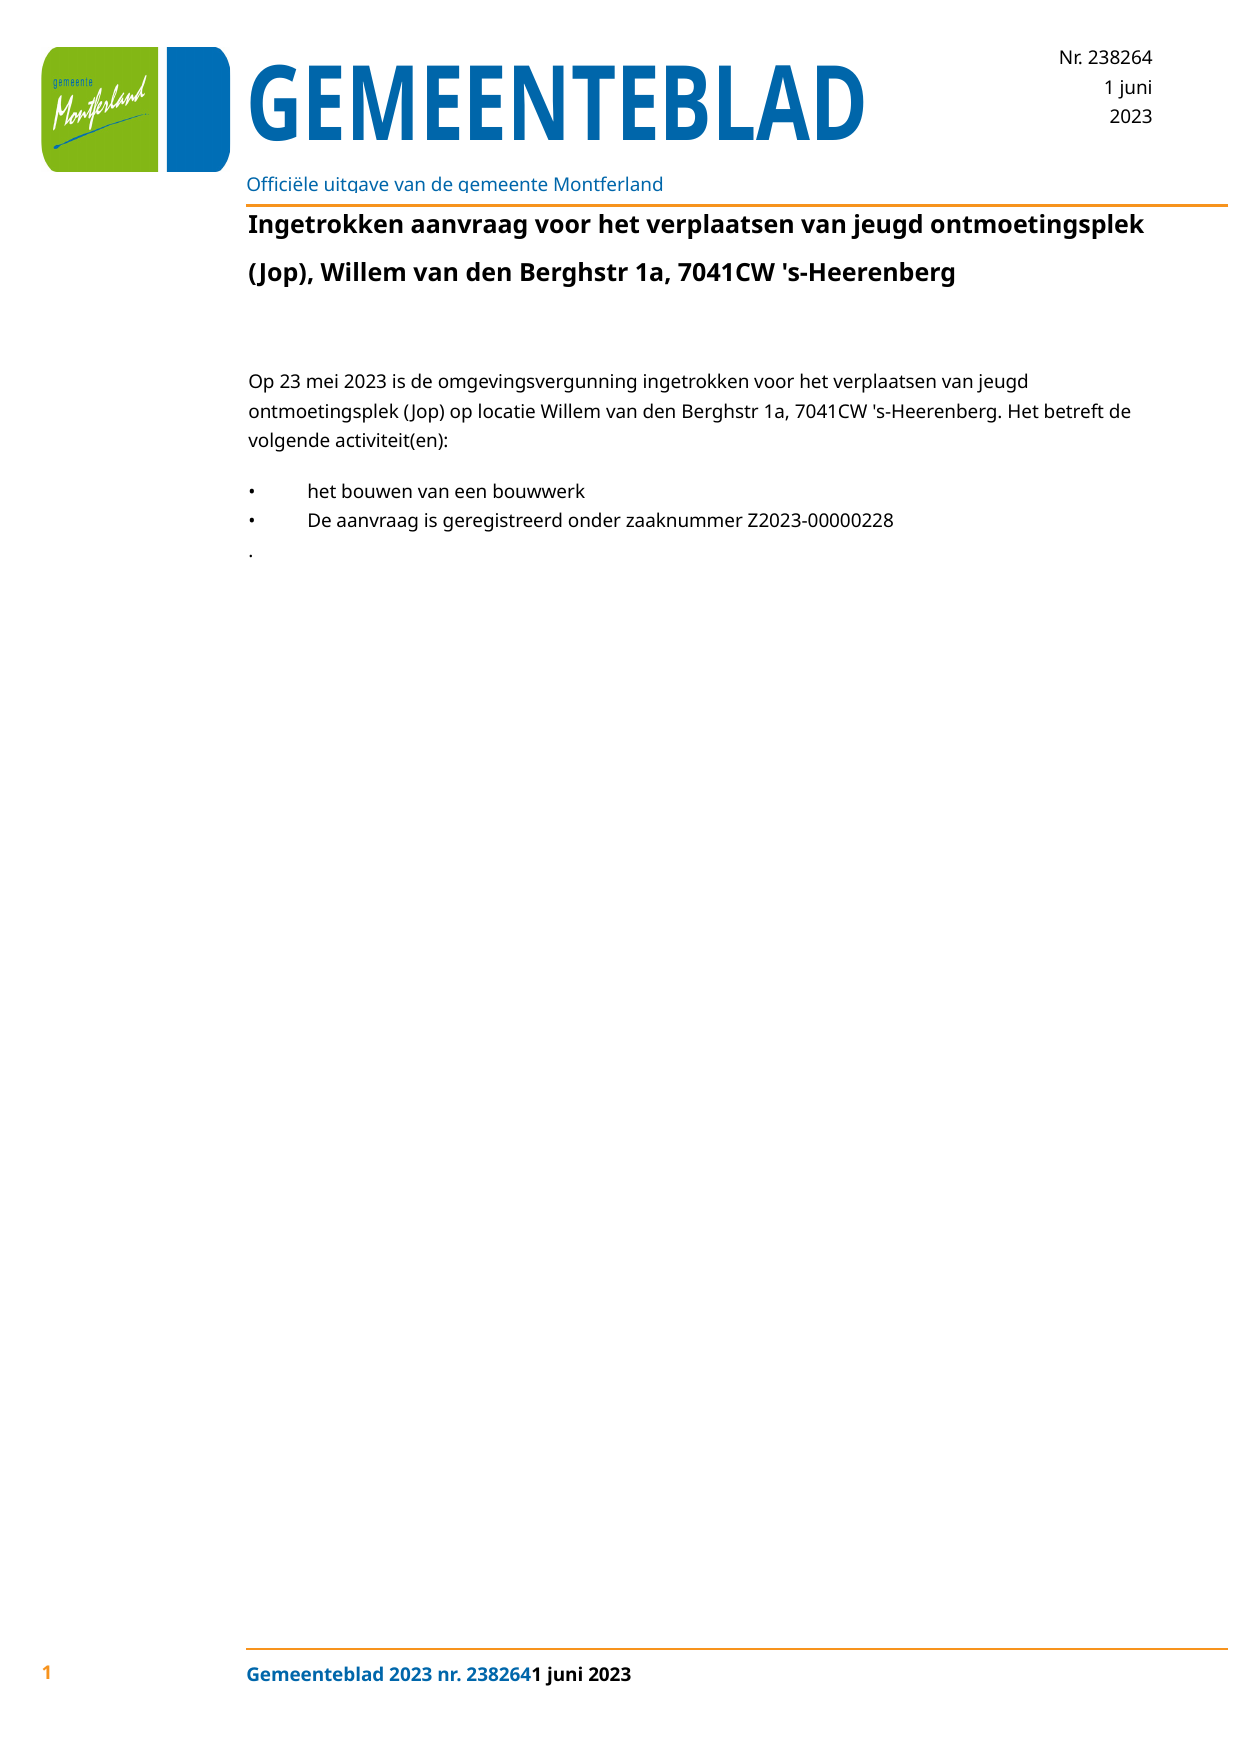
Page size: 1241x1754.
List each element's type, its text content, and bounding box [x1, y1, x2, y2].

text Op 23 mei 2023 is de omgevingsvergunning ingetrokken voor het verplaatsen van jeugd ontmoetingsplek (Jop) op locatie Willem van den Berghstr 1a, 7041CW 's-Heerenberg. Het betreft de volgende activiteit(en): [248, 368, 1152, 453]
text Ingetrokken aanvraag voor het verplaatsen van jeugd ontmoetingsplek (Jop), Willem van den Berghstr 1a, 7041CW 's-Heerenberg [248, 207, 1152, 288]
list het bouwen van een bouwwerk [248, 478, 1152, 504]
picture [41, 47, 231, 172]
text . [248, 537, 1152, 563]
list De aanvraag is geregistreerd onder zaaknummer Z2023-00000228 [248, 507, 1152, 533]
